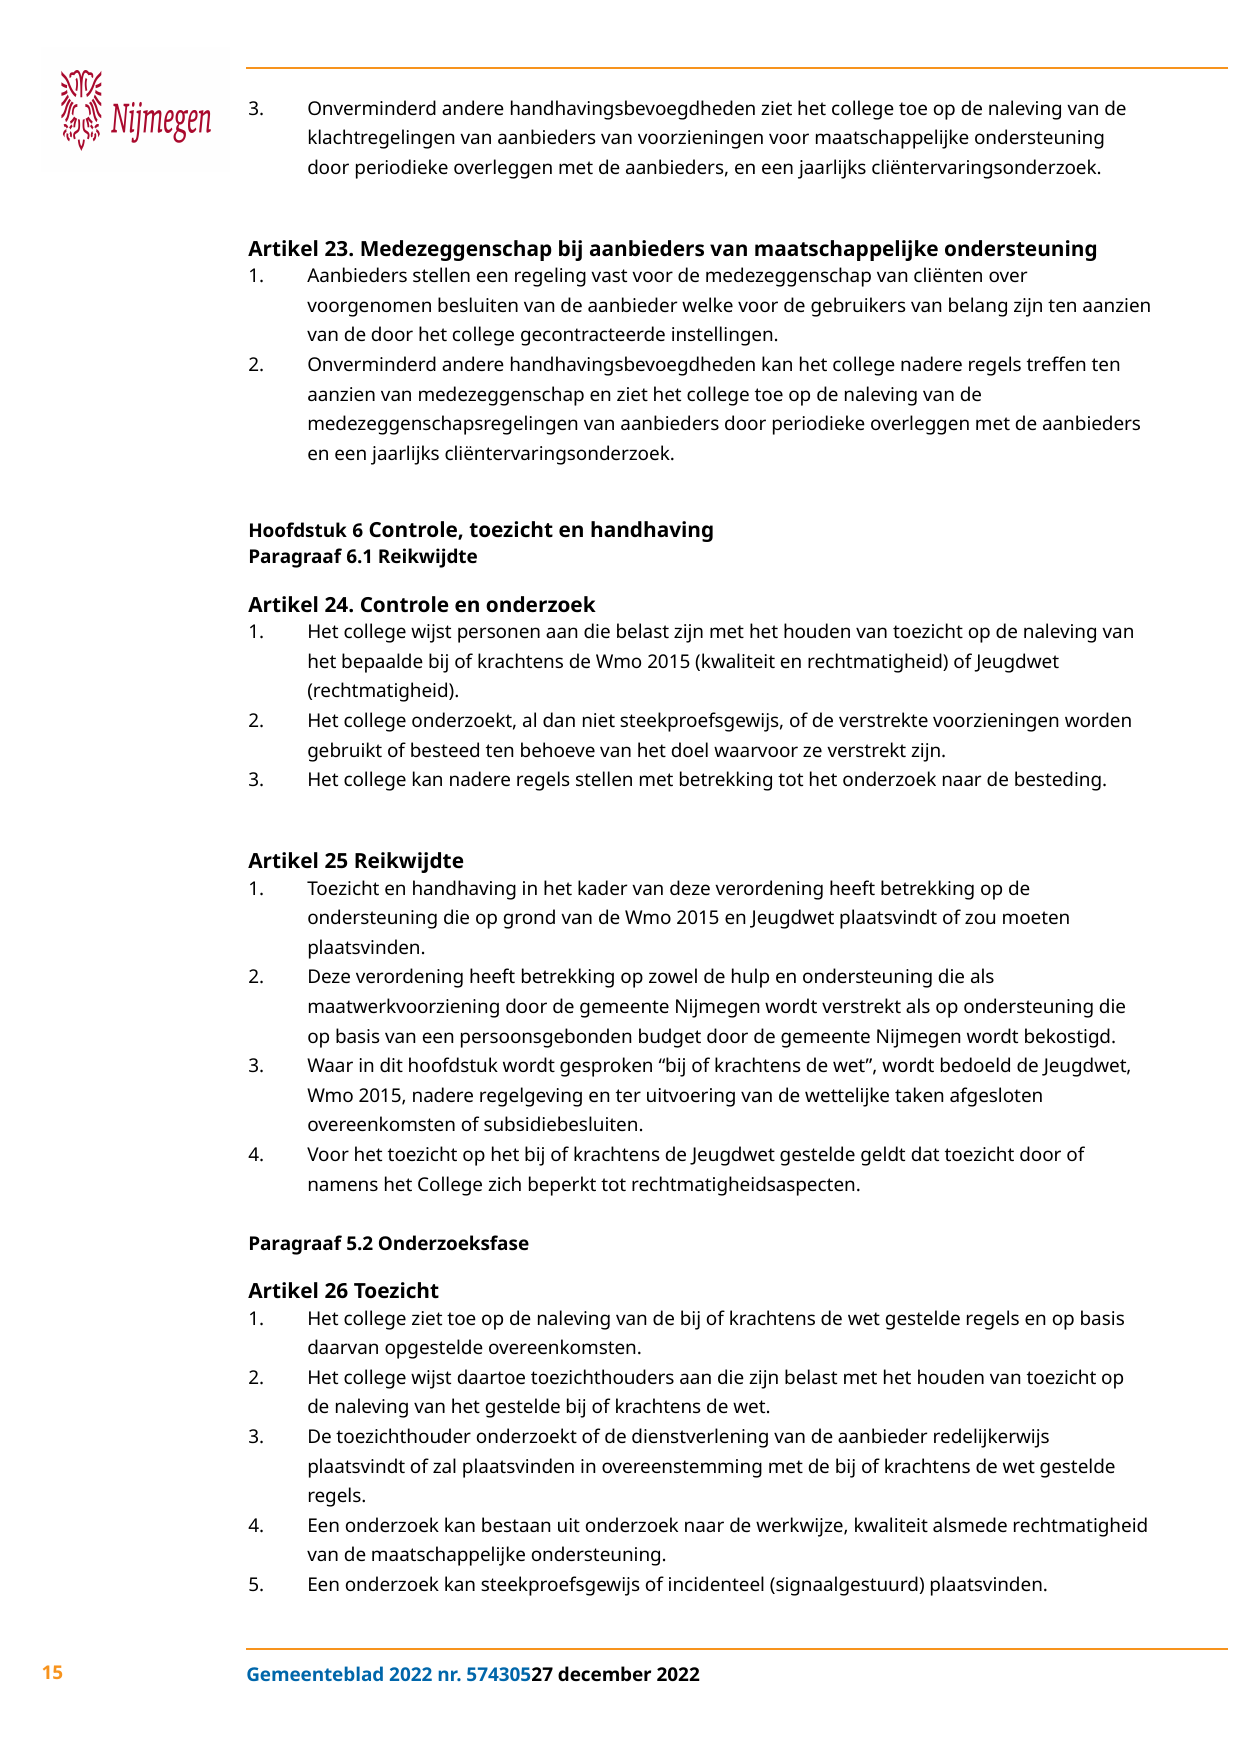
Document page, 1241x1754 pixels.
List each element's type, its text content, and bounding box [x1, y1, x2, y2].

list Deze verordening heeft betrekking op zowel de hulp en ondersteuning die als maatwerkvoorziening door de gemeente Nijmegen wordt verstrekt als op ondersteuning die op basis van een persoonsgebonden budget door de gemeente Nijmegen wordt bekostigd. [248, 964, 1152, 1048]
list Het college wijst personen aan die belast zijn met het houden van toezicht op de naleving van het bepaalde bij of krachtens de Wmo 2015 (kwaliteit en rechtmatigheid) of Jeugdwet (rechtmatigheid). [248, 618, 1152, 703]
text Paragraaf 6.1 Reikwijdte [248, 543, 1152, 569]
text Artikel 25 Reikwijdte [248, 846, 1152, 875]
list De toezichthouder onderzoekt of de dienstverlening van de aanbieder redelijkerwijs plaatsvindt of zal plaatsvinden in overeenstemming met de bij of krachtens de wet gestelde regels. [248, 1423, 1152, 1508]
text Artikel 24. Controle en onderzoek [248, 590, 1152, 618]
list Een onderzoek kan steekproefsgewijs of incidenteel (signaalgestuurd) plaatsvinden. [248, 1571, 1152, 1597]
list Aanbieders stellen een regeling vast voor de medezeggenschap van cliënten over voorgenomen besluiten van de aanbieder welke voor de gebruikers van belang zijn ten aanzien van de door het college gecontracteerde instellingen. [248, 262, 1152, 347]
text Artikel 26 Toezicht [248, 1276, 1152, 1305]
list Voor het toezicht op het bij of krachtens de Jeugdwet gestelde geldt dat toezicht door of namens het College zich beperkt tot rechtmatigheidsaspecten. [248, 1141, 1152, 1196]
list Het college onderzoekt, al dan niet steekproefsgewijs, of de verstrekte voorzieningen worden gebruikt of besteed ten behoeve van het doel waarvoor ze verstrekt zijn. [248, 707, 1152, 763]
list Een onderzoek kan bestaan uit onderzoek naar de werkwijze, kwaliteit alsmede rechtmatigheid van de maatschappelijke ondersteuning. [248, 1512, 1152, 1567]
list Waar in dit hoofdstuk wordt gesproken “bij of krachtens de wet”, wordt bedoeld de Jeugdwet, Wmo 2015, nadere regelgeving en ter uitvoering van de wettelijke taken afgesloten overeenkomsten of subsidiebesluiten. [248, 1052, 1152, 1137]
picture [41, 47, 231, 172]
list Toezicht en handhaving in het kader van deze verordening heeft betrekking op de ondersteuning die op grond van de Wmo 2015 en Jeugdwet plaatsvindt of zou moeten plaatsvinden. [248, 875, 1152, 960]
list Het college wijst daartoe toezichthouders aan die zijn belast met het houden van toezicht op de naleving van het gestelde bij of krachtens de wet. [248, 1364, 1152, 1419]
list Het college kan nadere regels stellen met betrekking tot het onderzoek naar de besteding. [248, 766, 1152, 792]
list Onverminderd andere handhavingsbevoegdheden kan het college nadere regels treffen ten aanzien van medezeggenschap en ziet het college toe op de naleving van de medezeggenschapsregelingen van aanbieders door periodieke overleggen met de aanbieders en een jaarlijks cliëntervaringsonderzoek. [248, 351, 1152, 466]
text Hoofdstuk 6 Controle, toezicht en handhaving [248, 515, 1152, 543]
list Onverminderd andere handhavingsbevoegdheden ziet het college toe op de naleving van de klachtregelingen van aanbieders van voorzieningen voor maatschappelijke ondersteuning door periodieke overleggen met de aanbieders, en een jaarlijks cliëntervaringsonderzoek. [248, 95, 1152, 180]
text Artikel 23. Medezeggenschap bij aanbieders van maatschappelijke ondersteuning [248, 234, 1152, 262]
text Paragraaf 5.2 Onderzoeksfase [248, 1230, 1152, 1256]
list Het college ziet toe op de naleving van de bij of krachtens de wet gestelde regels en op basis daarvan opgestelde overeenkomsten. [248, 1305, 1152, 1360]
